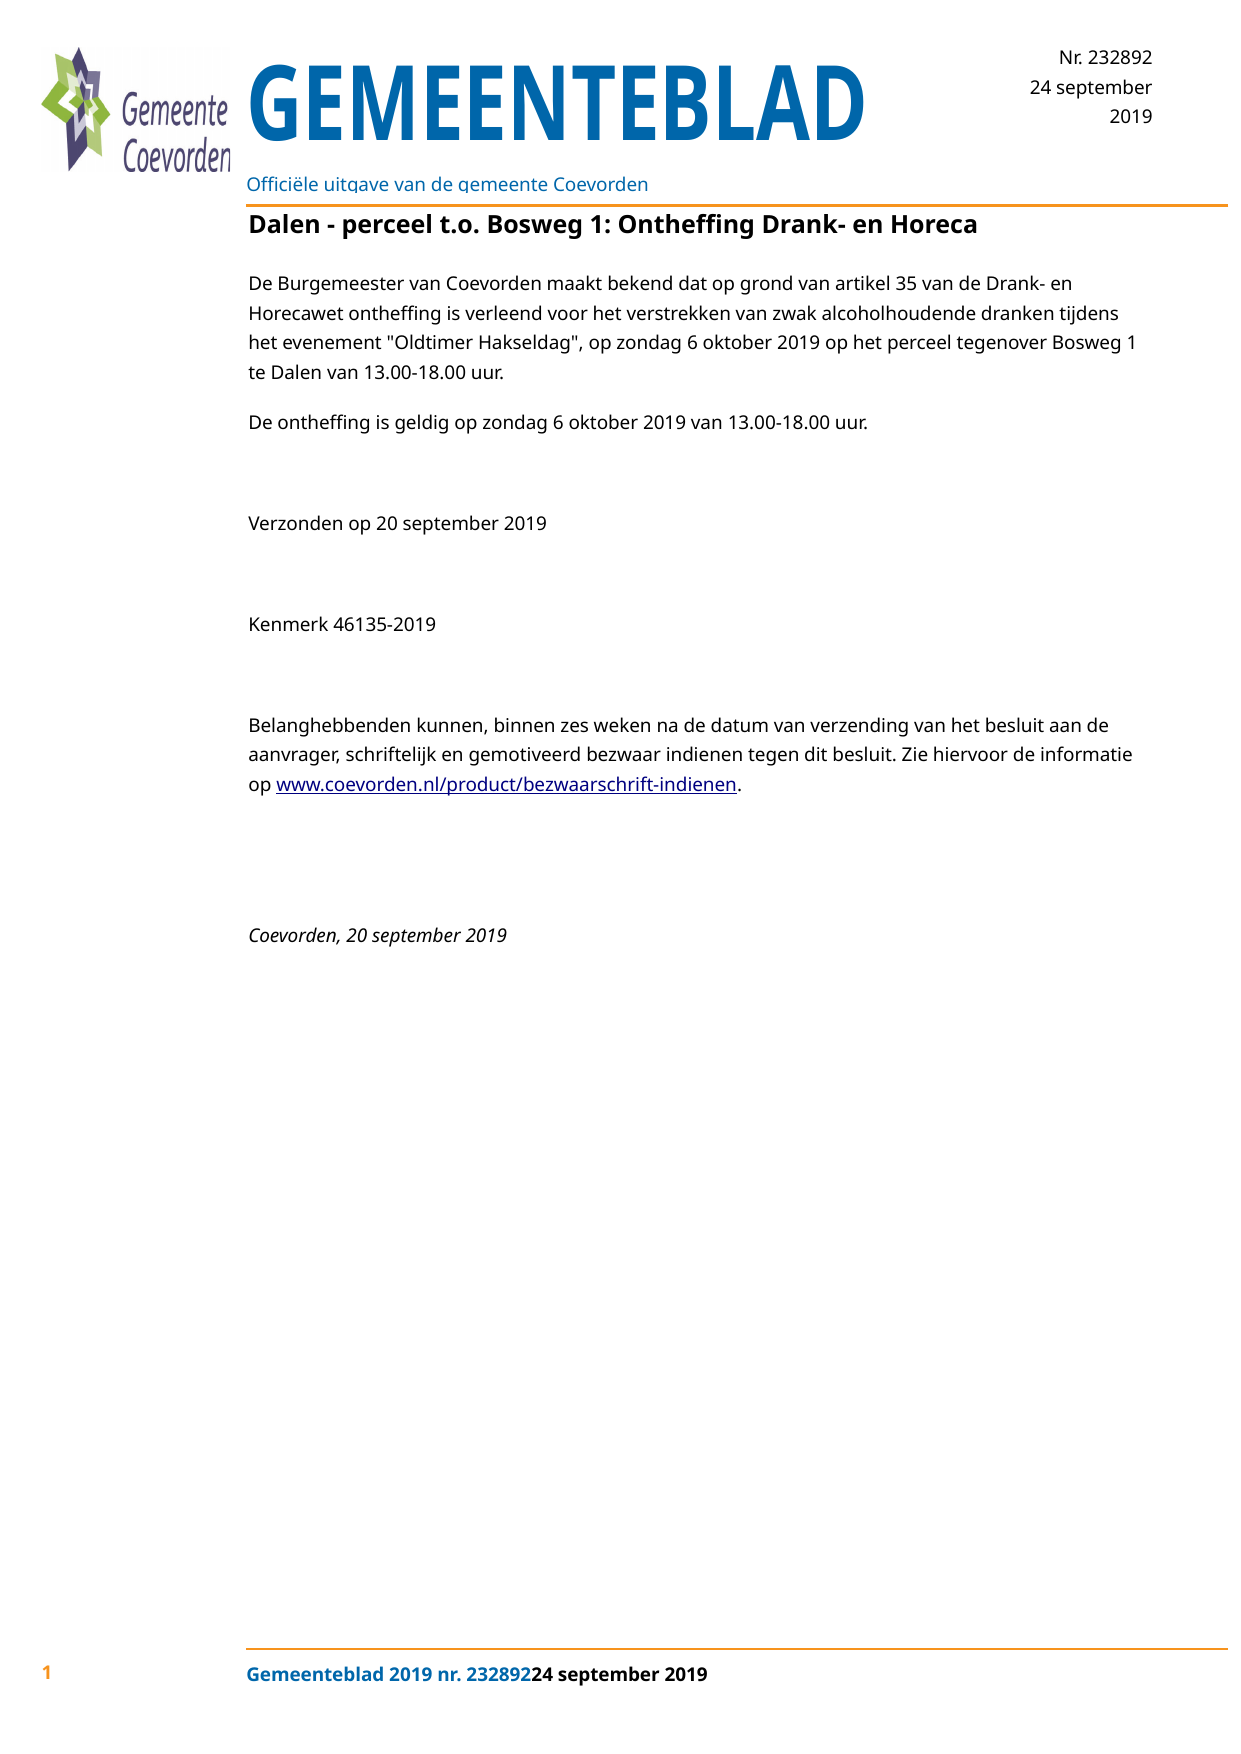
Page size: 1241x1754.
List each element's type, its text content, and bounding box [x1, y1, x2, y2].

picture [41, 47, 231, 172]
text De Burgemeester van Coevorden maakt bekend dat op grond van artikel 35 van de Drank- en Horecawet ontheffing is verleend voor het verstrekken van zwak alcoholhoudende dranken tijdens het evenement "Oldtimer Hakseldag", op zondag 6 oktober 2019 op het perceel tegenover Bosweg 1 te Dalen van 13.00-18.00 uur. [248, 270, 1152, 385]
text Coevorden, 20 september 2019 [248, 922, 1152, 948]
text Dalen - perceel t.o. Bosweg 1: Ontheffing Drank- en Horeca [248, 207, 1152, 241]
text Verzonden op 20 september 2019 [248, 510, 1152, 536]
text De ontheffing is geldig op zondag 6 oktober 2019 van 13.00-18.00 uur. [248, 409, 1152, 435]
text Belanghebbenden kunnen, binnen zes weken na de datum van verzending van het besluit aan de aanvrager, schriftelijk en gemotiveerd bezwaar indienen tegen dit besluit. Zie hiervoor de informatie op www.coevorden.nl/product/bezwaarschrift-indienen. [248, 712, 1152, 797]
text Kenmerk 46135-2019 [248, 611, 1152, 637]
